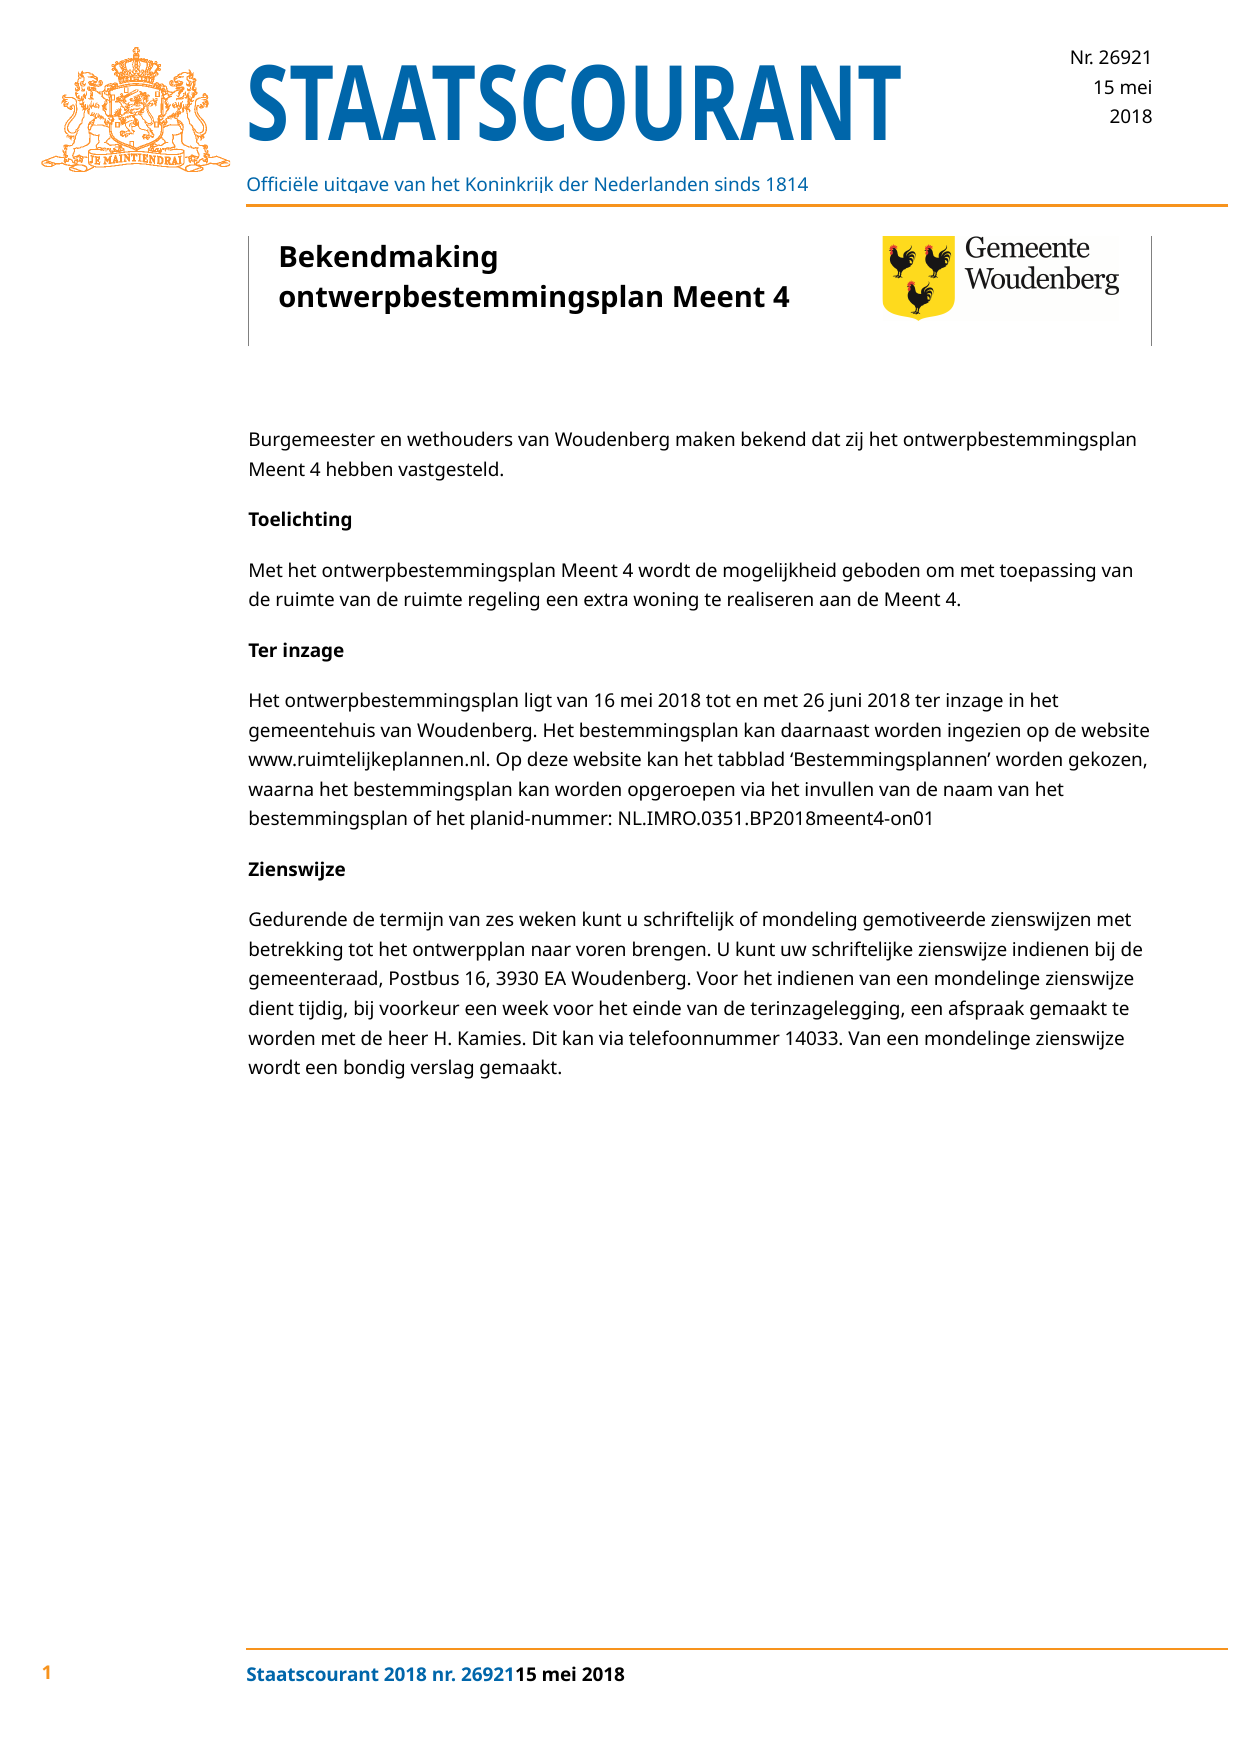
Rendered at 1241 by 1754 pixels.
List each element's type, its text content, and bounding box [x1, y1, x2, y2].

picture [41, 47, 231, 172]
table_header Bekendmaking ontwerpbestemmingsplan Meent 4 [249, 236, 850, 346]
text Zienswijze [248, 856, 1152, 882]
table_header [850, 236, 1151, 346]
text Met het ontwerpbestemmingsplan Meent 4 wordt de mogelijkheid geboden om met toepassing van de ruimte van de ruimte regeling een extra woning te realiseren aan de Meent 4. [248, 557, 1152, 612]
text Ter inzage [248, 637, 1152, 662]
text Gedurende de termijn van zes weken kunt u schriftelijk of mondeling gemotiveerde zienswijzen met betrekking tot het ontwerpplan naar voren brengen. U kunt uw schriftelijke zienswijze indienen bij de gemeenteraad, Postbus 16, 3930 EA Woudenberg. Voor het indienen van een mondelinge zienswijze dient tijdig, bij voorkeur een week voor het einde van de terinzagelegging, een afspraak gemaakt te worden met de heer H. Kamies. Dit kan via telefoonnummer 14033. Van een mondelinge zienswijze wordt een bondig verslag gemaakt. [248, 906, 1152, 1080]
text Toelichting [248, 506, 1152, 532]
text Het ontwerpbestemmingsplan ligt van 16 mei 2018 tot en met 26 juni 2018 ter inzage in het gemeentehuis van Woudenberg. Het bestemmingsplan kan daarnaast worden ingezien op de website www.ruimtelijkeplannen.nl. Op deze website kan het tabblad ‘Bestemmingsplannen’ worden gekozen, waarna het bestemmingsplan kan worden opgeroepen via het invullen van de naam van het bestemmingsplan of het planid-nummer: NL.IMRO.0351.BP2018meent4-on01 [248, 687, 1152, 831]
picture [882, 236, 1119, 321]
text Burgemeester en wethouders van Woudenberg maken bekend dat zij het ontwerpbestemmingsplan Meent 4 hebben vastgesteld. [248, 426, 1152, 482]
